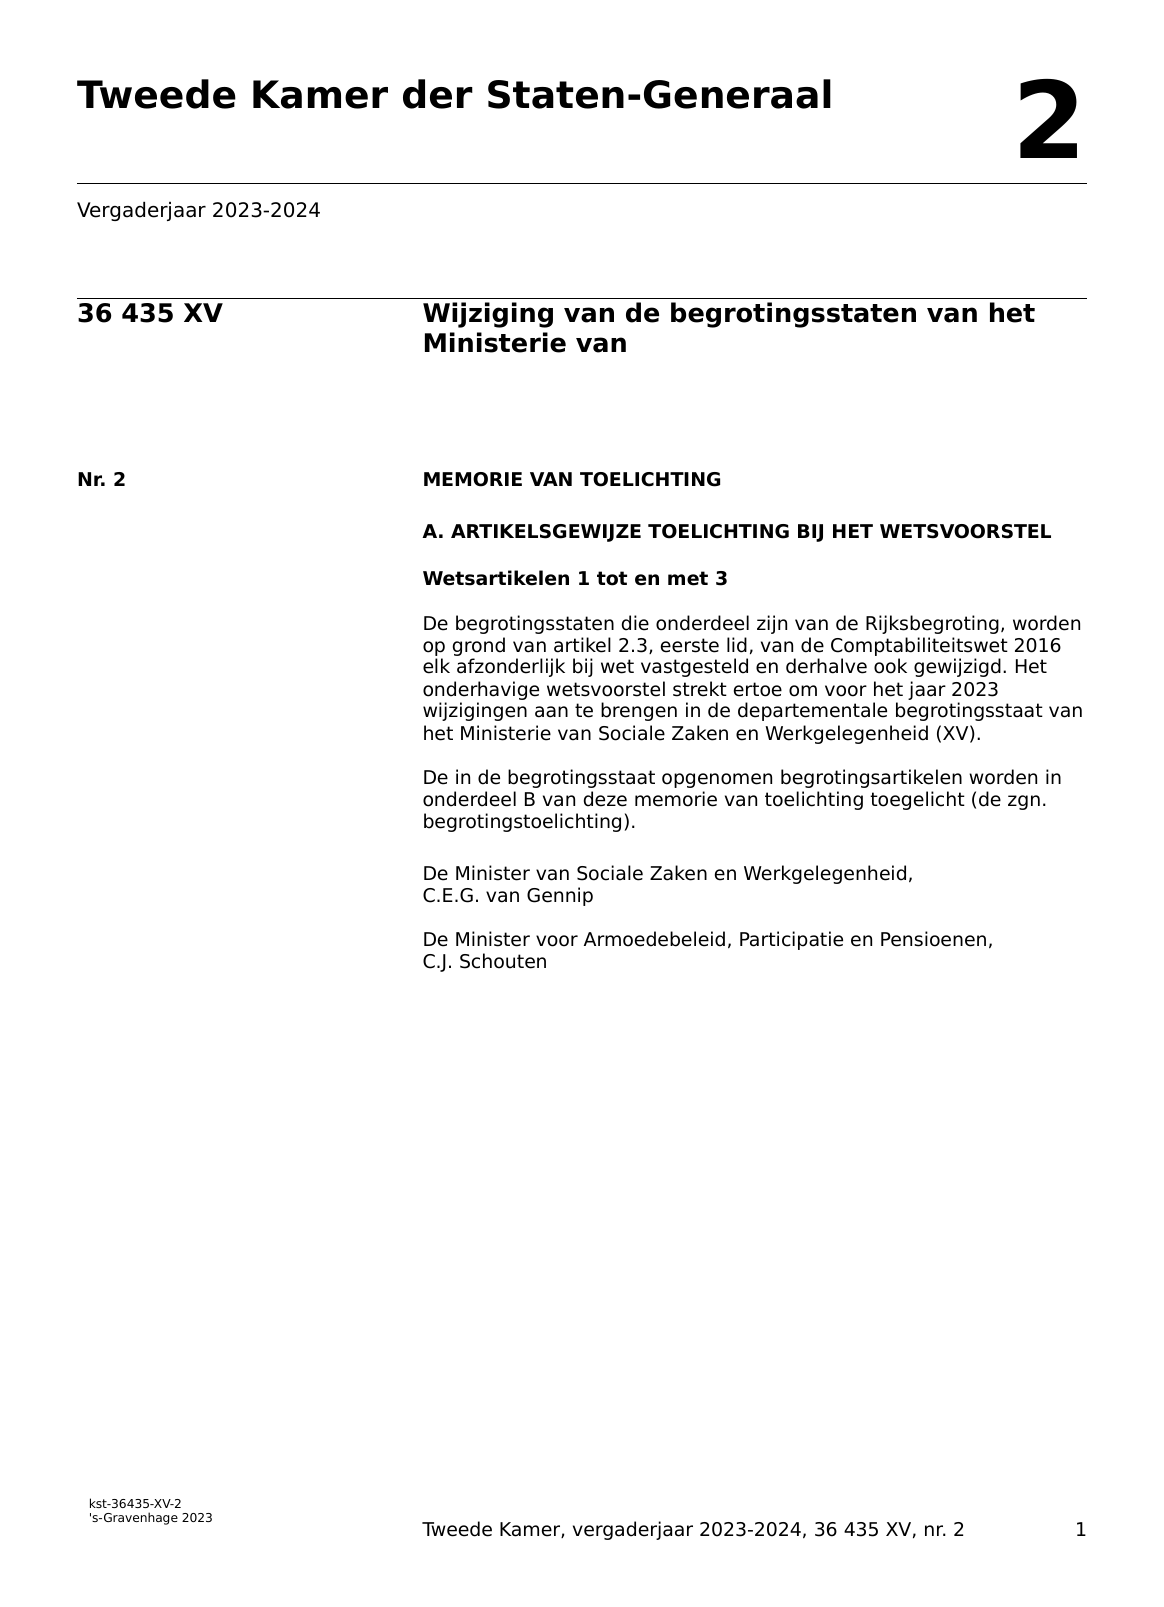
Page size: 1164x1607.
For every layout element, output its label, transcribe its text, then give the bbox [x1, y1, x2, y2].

table_cell Vergaderjaar 2023-2024 [77, 184, 1087, 298]
table_header 2 [886, 59, 1087, 183]
subtitle Wetsartikelen 1 tot en met 3 [422, 568, 1087, 590]
text De begrotingsstaten die onderdeel zijn van de Rijksbegroting, worden op grond van artikel 2.3, eerste lid, van de Comptabiliteitswet 2016 elk afzonderlijk bij wet vastgesteld en derhalve ook gewijzigd. Het onderhavige wetsvoorstel strekt ertoe om voor het jaar 2023 wijzigingen aan te brengen in de departementale begrotingsstaat van het Ministerie van Sociale Zaken en Werkgelegenheid (XV). [422, 612, 1087, 744]
subtitle Nr. 2 MEMORIE VAN TOELICHTING [77, 469, 1087, 491]
text De Minister voor Armoedebeleid, Participatie en Pensioenen, C.J. Schouten [422, 929, 1087, 973]
text kst-36435-XV-2 [88, 1497, 323, 1511]
text 's-Gravenhage 2023 [88, 1511, 323, 1525]
table_header Tweede Kamer der Staten-Generaal [77, 59, 886, 183]
subtitle A. ARTIKELSGEWIJZE TOELICHTING BIJ HET WETSVOORSTEL [422, 521, 1087, 543]
text De Minister van Sociale Zaken en Werkgelegenheid, C.E.G. van Gennip [422, 862, 1087, 906]
subtitle 36 435 XV Wijziging van de begrotingsstaten van het Ministerie van [77, 299, 1087, 358]
text De in de begrotingsstaat opgenomen begrotingsartikelen worden in onderdeel B van deze memorie van toelichting toegelicht (de zgn. begrotingstoelichting). [422, 767, 1087, 832]
